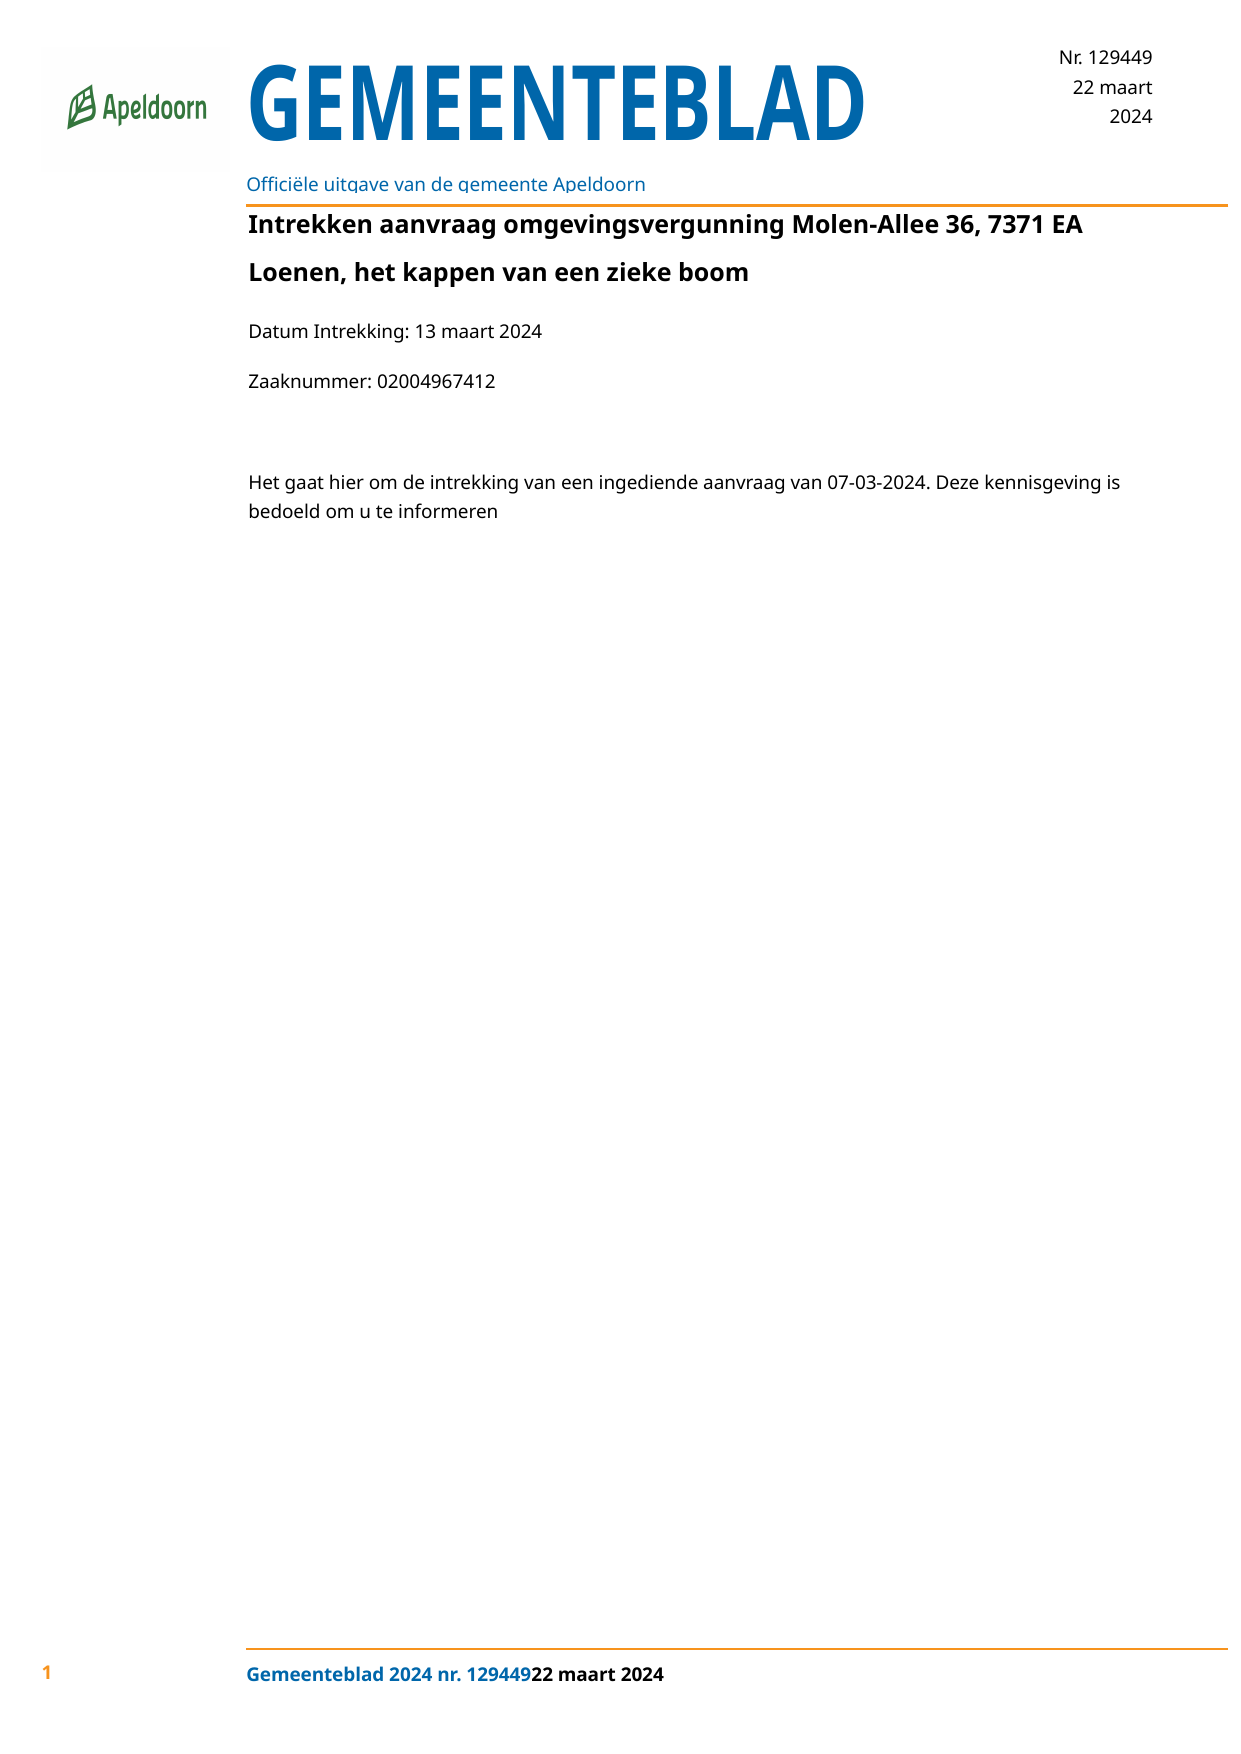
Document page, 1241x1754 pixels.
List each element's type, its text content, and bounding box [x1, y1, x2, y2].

text Het gaat hier om de intrekking van een ingediende aanvraag van 07-03-2024. Deze kennisgeving is bedoeld om u te informeren [248, 469, 1152, 524]
text Intrekken aanvraag omgevingsvergunning Molen-Allee 36, 7371 EA Loenen, het kappen van een zieke boom [248, 207, 1152, 288]
text Datum Intrekking: 13 maart 2024 [248, 318, 1152, 344]
picture [41, 47, 231, 172]
text Zaaknummer: 02004967412 [248, 368, 1152, 394]
